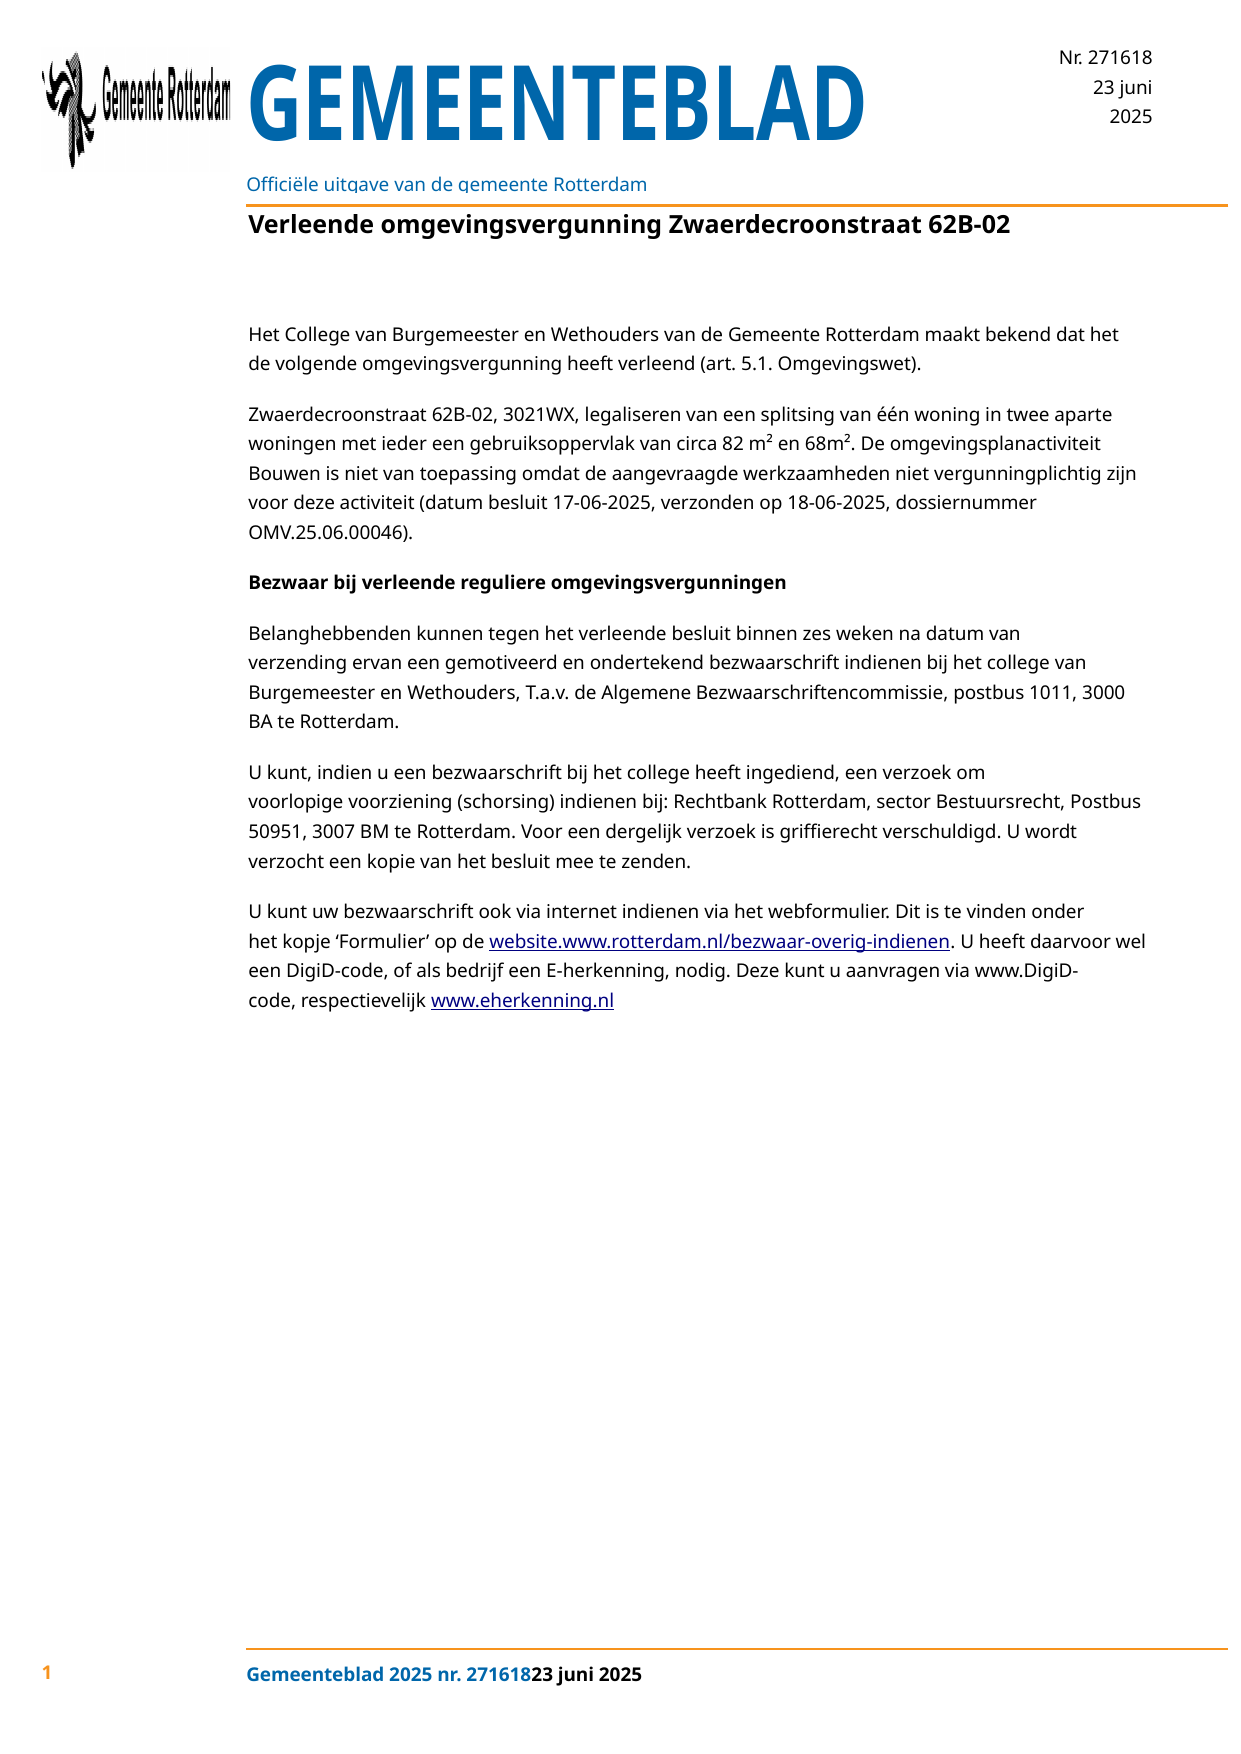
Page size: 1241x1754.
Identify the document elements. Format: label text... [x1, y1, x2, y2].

text Bezwaar bij verleende reguliere omgevingsvergunningen [248, 569, 1152, 595]
text Het College van Burgemeester en Wethouders van de Gemeente Rotterdam maakt bekend dat het de volgende omgevingsvergunning heeft verleend (art. 5.1. Omgevingswet). [248, 321, 1152, 376]
text Zwaerdecroonstraat 62B-02, 3021WX, legaliseren van een splitsing van één woning in twee aparte woningen met ieder een gebruiksoppervlak van circa 82 m² en 68m². De omgevingsplanactiviteit Bouwen is niet van toepassing omdat de aangevraagde werkzaamheden niet vergunningplichtig zijn voor deze activiteit (datum besluit 17-06-2025, verzonden op 18-06-2025, dossiernummer OMV.25.06.00046). [248, 401, 1152, 545]
text Verleende omgevingsvergunning Zwaerdecroonstraat 62B-02 [248, 207, 1152, 241]
picture [41, 47, 231, 172]
text Belanghebbenden kunnen tegen het verleende besluit binnen zes weken na datum van verzending ervan een gemotiveerd en ondertekend bezwaarschrift indienen bij het college van Burgemeester en Wethouders, T.a.v. de Algemene Bezwaarschriftencommissie, postbus 1011, 3000 BA te Rotterdam. [248, 620, 1152, 734]
text U kunt, indien u een bezwaarschrift bij het college heeft ingediend, een verzoek om voorlopige voorziening (schorsing) indienen bij: Rechtbank Rotterdam, sector Bestuursrecht, Postbus 50951, 3007 BM te Rotterdam. Voor een dergelijk verzoek is griffierecht verschuldigd. U wordt verzocht een kopie van het besluit mee te zenden. [248, 759, 1152, 873]
text U kunt uw bezwaarschrift ook via internet indienen via het webformulier. Dit is te vinden onder het kopje ‘Formulier’ op de website.www.rotterdam.nl/bezwaar-overig-indienen. U heeft daarvoor wel een DigiD-code, of als bedrijf een E-herkenning, nodig. Deze kunt u aanvragen via www.DigiD-code, respectievelijk www.eherkenning.nl [248, 898, 1152, 1013]
